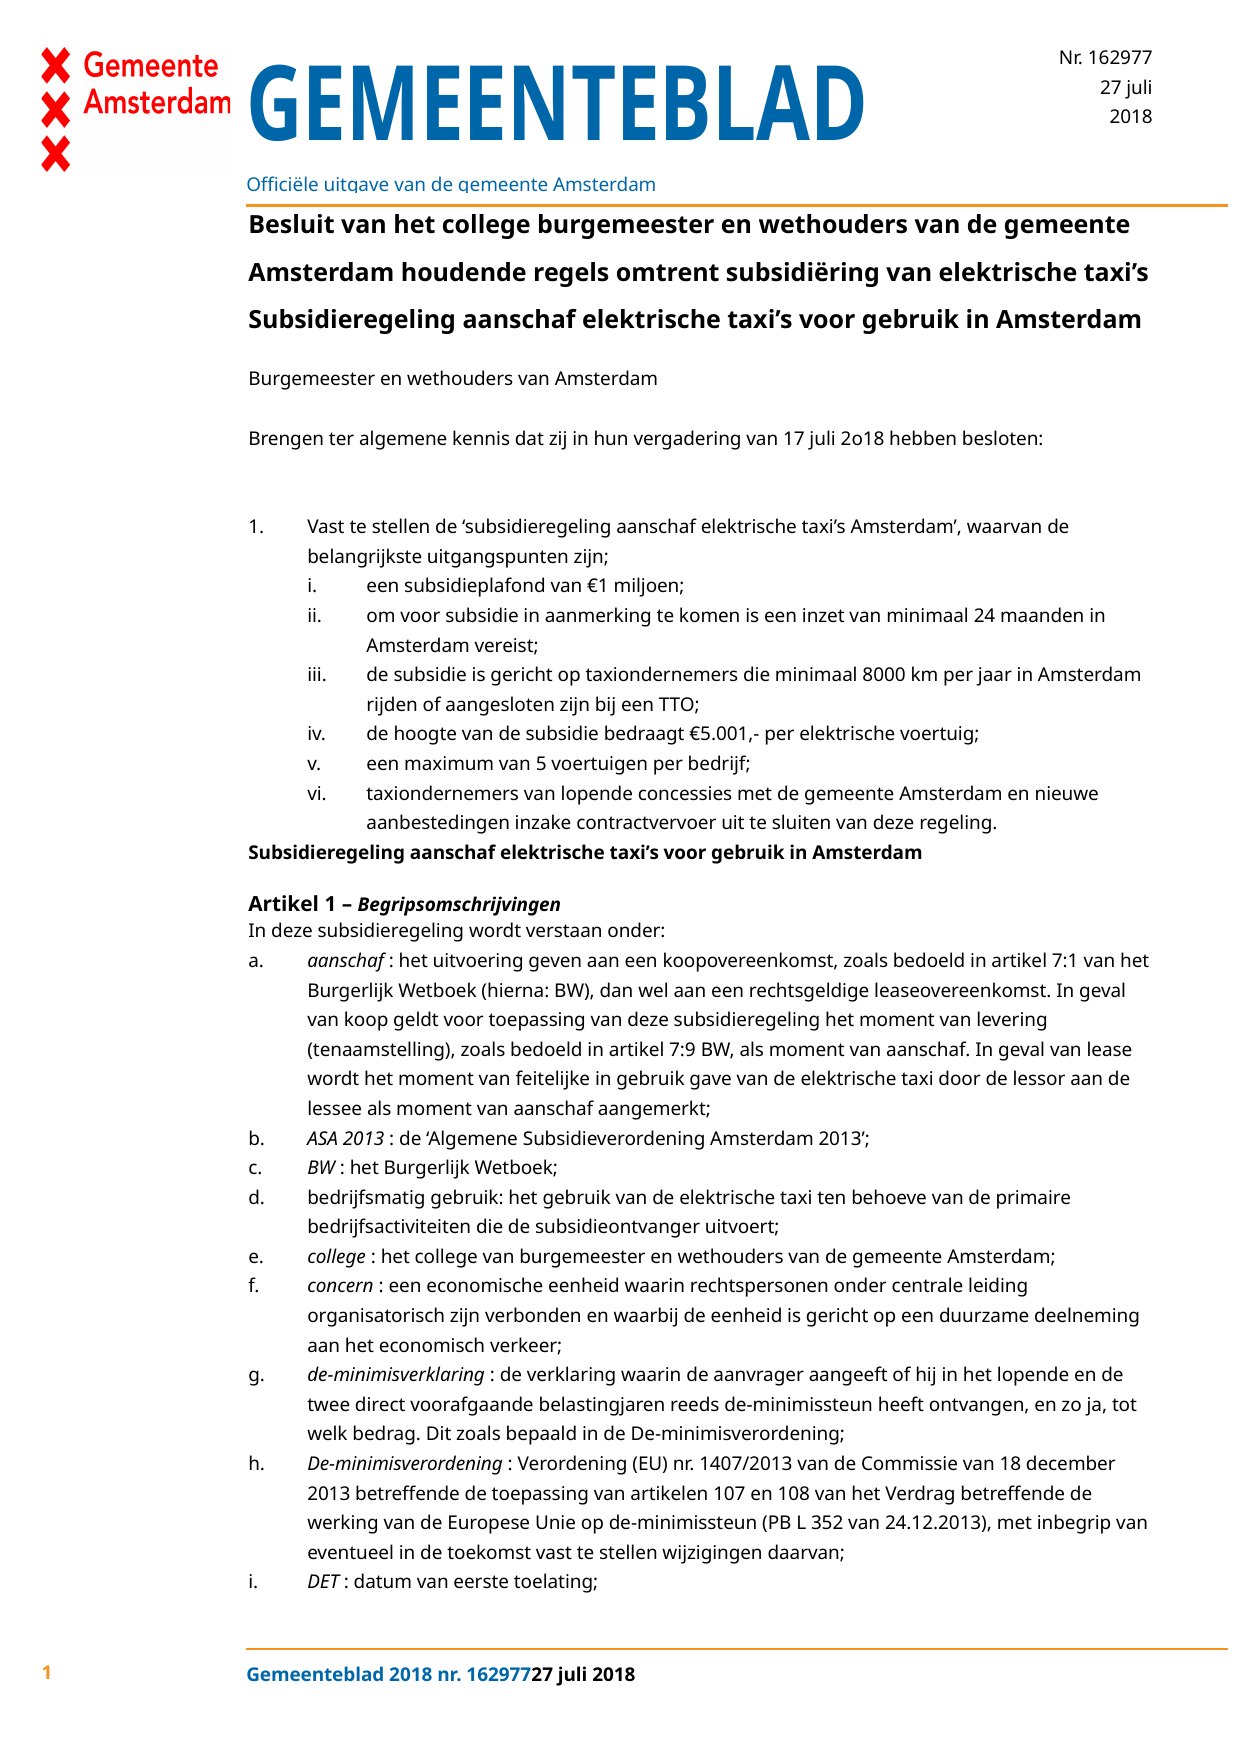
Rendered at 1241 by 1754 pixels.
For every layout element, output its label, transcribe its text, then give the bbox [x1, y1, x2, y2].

list ASA 2013 : de ‘Algemene Subsidieverordening Amsterdam 2013’; [248, 1125, 1152, 1151]
list een subsidieplafond van €1 miljoen; [307, 573, 1152, 598]
list aanschaf : het uitvoering geven aan een koopovereenkomst, zoals bedoeld in artikel 7:1 van het Burgerlijk Wetboek (hierna: BW), dan wel aan een rechtsgeldige leaseovereenkomst. In geval van koop geldt voor toepassing van deze subsidieregeling het moment van levering (tenaamstelling), zoals bedoeld in artikel 7:9 BW, als moment van aanschaf. In geval van lease wordt het moment van feitelijke in gebruik gave van de elektrische taxi door de lessor aan de lessee als moment van aanschaf aangemerkt; [248, 947, 1152, 1121]
text Subsidieregeling aanschaf elektrische taxi’s voor gebruik in Amsterdam [248, 839, 1152, 864]
list taxiondernemers van lopende concessies met de gemeente Amsterdam en nieuwe aanbestedingen inzake contractvervoer uit te sluiten van deze regeling. [307, 780, 1152, 835]
list BW : het Burgerlijk Wetboek; [248, 1154, 1152, 1180]
list concern : een economische eenheid waarin rechtspersonen onder centrale leiding organisatorisch zijn verbonden en waarbij de eenheid is gericht op een duurzame deelneming aan het economisch verkeer; [248, 1273, 1152, 1358]
text Artikel 1 – Begripsomschrijvingen [248, 889, 1152, 918]
text Besluit van het college burgemeester en wethouders van de gemeente Amsterdam houdende regels omtrent subsidiëring van elektrische taxi’s Subsidieregeling aanschaf elektrische taxi’s voor gebruik in Amsterdam [248, 207, 1152, 336]
text In deze subsidieregeling wordt verstaan onder: [248, 918, 1152, 943]
list DET : datum van eerste toelating; [248, 1568, 1152, 1594]
list bedrijfsmatig gebruik: het gebruik van de elektrische taxi ten behoeve van de primaire bedrijfsactiviteiten die de subsidieontvanger uitvoert; [248, 1184, 1152, 1239]
list De-minimisverordening : Verordening (EU) nr. 1407/2013 van de Commissie van 18 december 2013 betreffende de toepassing van artikelen 107 en 108 van het Verdrag betreffende de werking van de Europese Unie op de-minimissteun (PB L 352 van 24.12.2013), met inbegrip van eventueel in de toekomst vast te stellen wijzigingen daarvan; [248, 1450, 1152, 1565]
list de subsidie is gericht op taxiondernemers die minimaal 8000 km per jaar in Amsterdam rijden of aangesloten zijn bij een TTO; [307, 661, 1152, 717]
list een maximum van 5 voertuigen per bedrijf; [307, 750, 1152, 776]
list de-minimisverklaring : de verklaring waarin de aanvrager aangeeft of hij in het lopende en de twee direct voorafgaande belastingjaren reeds de-minimissteun heeft ontvangen, en zo ja, tot welk bedrag. Dit zoals bepaald in de De-minimisverordening; [248, 1361, 1152, 1446]
list college : het college van burgemeester en wethouders van de gemeente Amsterdam; [248, 1243, 1152, 1269]
picture [41, 47, 231, 172]
text Brengen ter algemene kennis dat zij in hun vergadering van 17 juli 2o18 hebben besloten: [248, 425, 1152, 450]
list Vast te stellen de ‘subsidieregeling aanschaf elektrische taxi’s Amsterdam’, waarvan de belangrijkste uitgangspunten zijn; [248, 513, 1152, 569]
text Burgemeester en wethouders van Amsterdam [248, 366, 1152, 391]
list om voor subsidie in aanmerking te komen is een inzet van minimaal 24 maanden in Amsterdam vereist; [307, 602, 1152, 657]
list de hoogte van de subsidie bedraagt €5.001,- per elektrische voertuig; [307, 721, 1152, 746]
